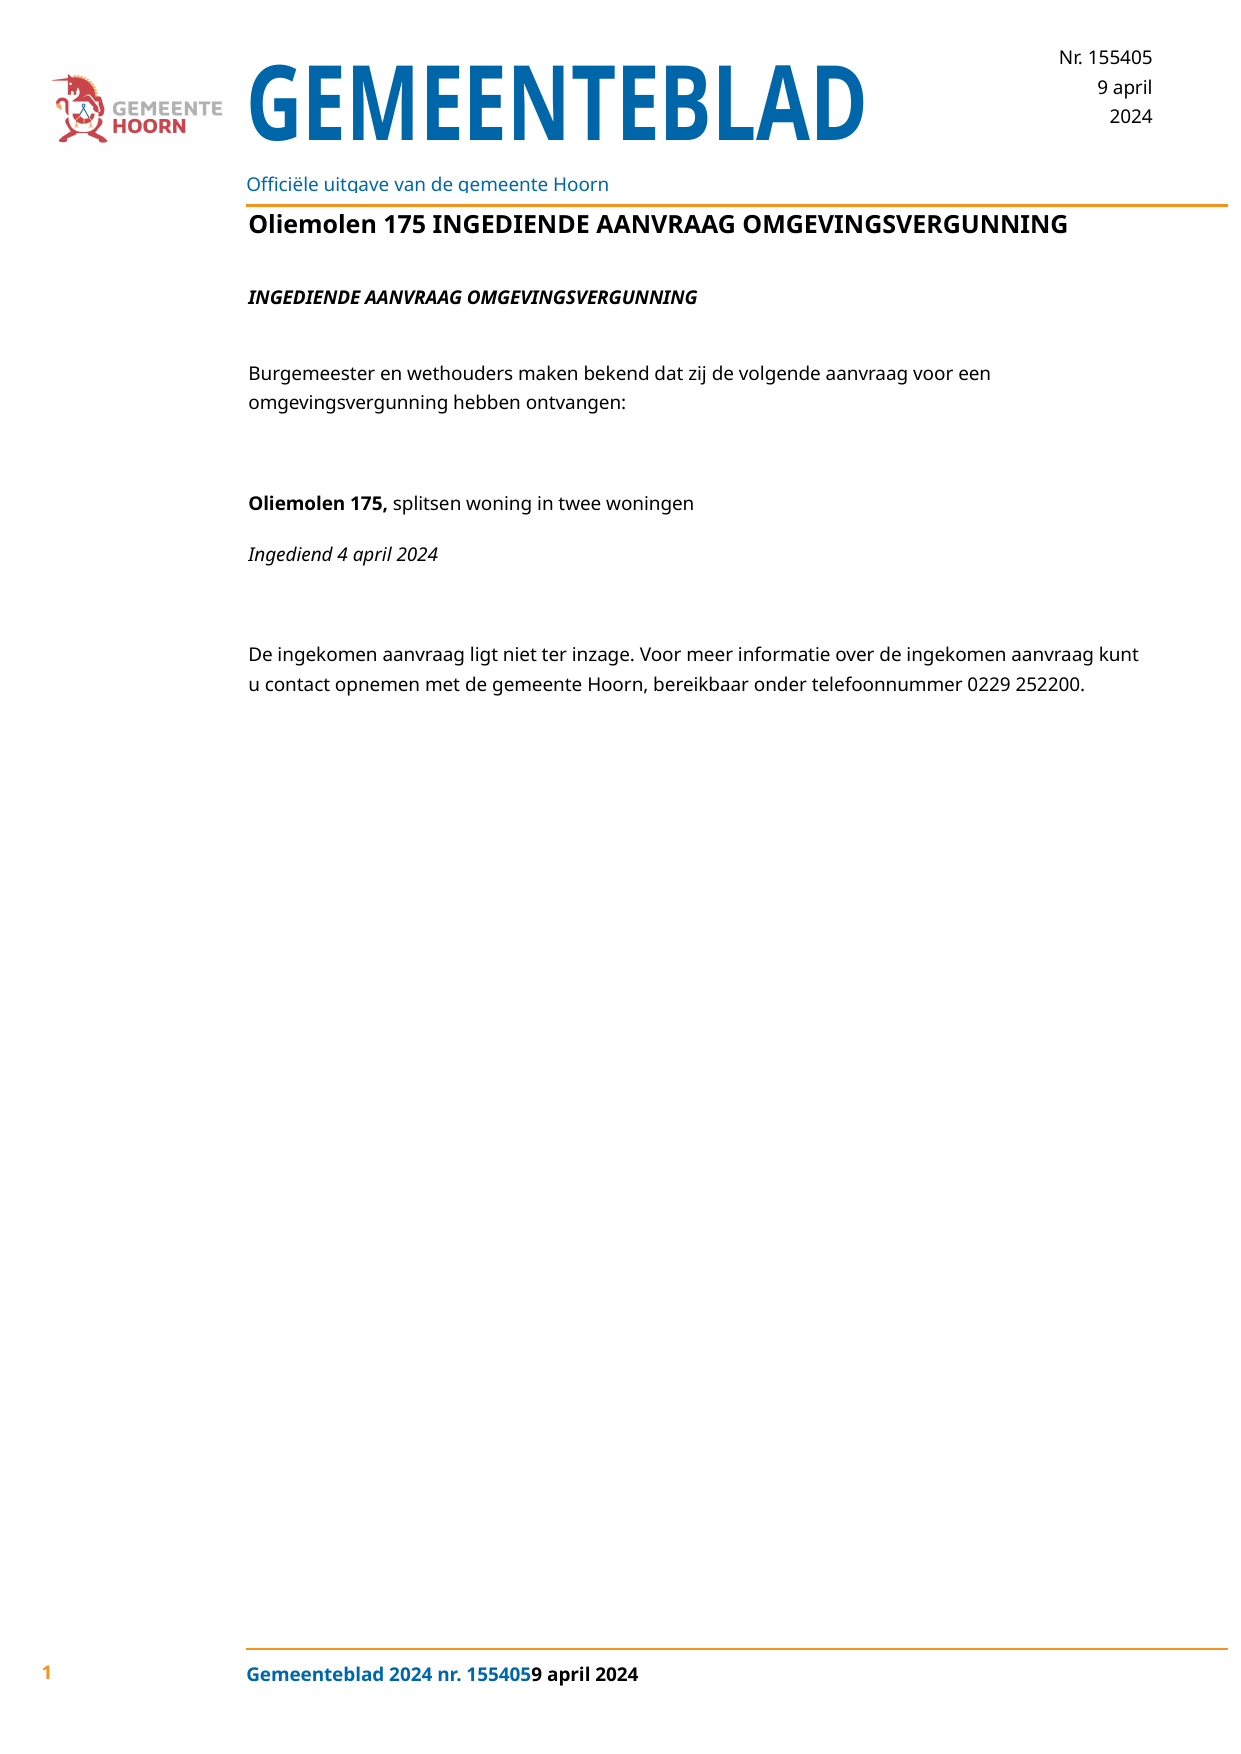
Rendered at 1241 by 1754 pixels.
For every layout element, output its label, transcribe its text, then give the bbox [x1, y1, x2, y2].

picture [41, 47, 231, 172]
text Oliemolen 175 INGEDIENDE AANVRAAG OMGEVINGSVERGUNNING [248, 207, 1152, 241]
text Ingediend 4 april 2024 [248, 541, 1152, 567]
text Oliemolen 175, splitsen woning in twee woningen [248, 490, 1152, 516]
text INGEDIENDE AANVRAAG OMGEVINGSVERGUNNING [248, 284, 1152, 309]
text De ingekomen aanvraag ligt niet ter inzage. Voor meer informatie over de ingekomen aanvraag kunt u contact opnemen met de gemeente Hoorn, bereikbaar onder telefoonnummer 0229 252200. [248, 642, 1152, 697]
text Burgemeester en wethouders maken bekend dat zij de volgende aanvraag voor een omgevingsvergunning hebben ontvangen: [248, 360, 1152, 415]
